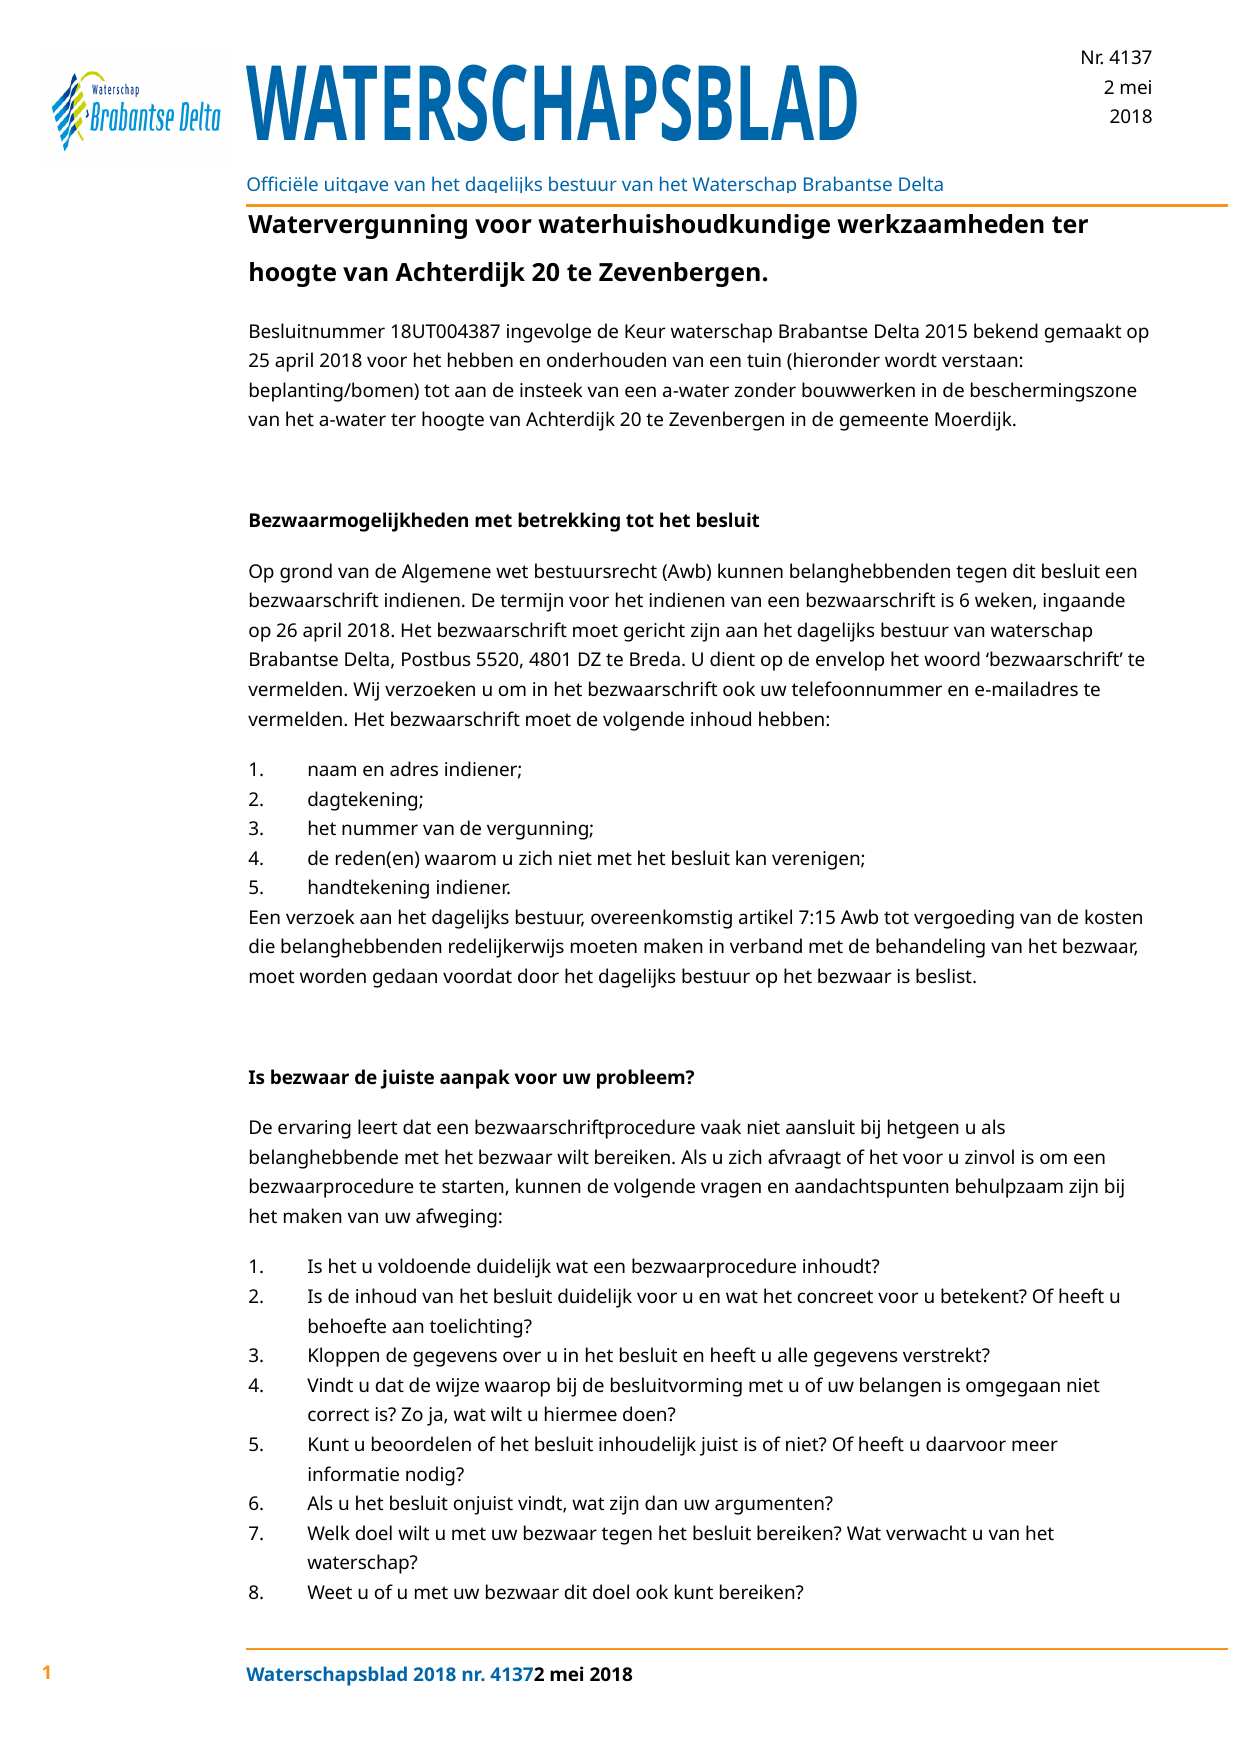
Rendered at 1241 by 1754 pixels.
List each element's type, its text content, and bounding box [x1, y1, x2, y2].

list de reden(en) waarom u zich niet met het besluit kan verenigen; [248, 845, 1152, 871]
list dagtekening; [248, 786, 1152, 812]
list Als u het besluit onjuist vindt, wat zijn dan uw argumenten? [248, 1490, 1152, 1516]
list Weet u of u met uw bezwaar dit doel ook kunt bereiken? [248, 1579, 1152, 1605]
list naam en adres indiener; [248, 756, 1152, 782]
text Op grond van de Algemene wet bestuursrecht (Awb) kunnen belanghebbenden tegen dit besluit een bezwaarschrift indienen. De termijn voor het indienen van een bezwaarschrift is 6 weken, ingaande op 26 april 2018. Het bezwaarschrift moet gericht zijn aan het dagelijks bestuur van waterschap Brabantse Delta, Postbus 5520, 4801 DZ te Breda. U dient op de envelop het woord ‘bezwaarschrift’ te vermelden. Wij verzoeken u om in het bezwaarschrift ook uw telefoonnummer en e‑mailadres te vermelden. Het bezwaarschrift moet de volgende inhoud hebben: [248, 558, 1152, 732]
text Besluitnummer 18UT004387 ingevolge de Keur waterschap Brabantse Delta 2015 bekend gemaakt op 25 april 2018 voor het hebben en onderhouden van een tuin (hieronder wordt verstaan: beplanting/bomen) tot aan de insteek van een a-water zonder bouwwerken in de beschermingszone van het a-water ter hoogte van Achterdijk 20 te Zevenbergen in de gemeente Moerdijk. [248, 318, 1152, 432]
text Een verzoek aan het dagelijks bestuur, overeenkomstig artikel 7:15 Awb tot vergoeding van de kosten die belanghebbenden redelijkerwijs moeten maken in verband met de behandeling van het bezwaar, moet worden gedaan voordat door het dagelijks bestuur op het bezwaar is beslist. [248, 904, 1152, 989]
list Kloppen de gegevens over u in het besluit en heeft u alle gegevens verstrekt? [248, 1342, 1152, 1368]
list het nummer van de vergunning; [248, 815, 1152, 841]
text Watervergunning voor waterhuishoudkundige werkzaamheden ter hoogte van Achterdijk 20 te Zevenbergen. [248, 207, 1152, 288]
picture [41, 47, 231, 172]
text Is bezwaar de juiste aanpak voor uw probleem? [248, 1064, 1152, 1090]
list Is de inhoud van het besluit duidelijk voor u en wat het concreet voor u betekent? Of heeft u behoefte aan toelichting? [248, 1283, 1152, 1339]
list handtekening indiener. [248, 874, 1152, 900]
list Vindt u dat de wijze waarop bij de besluitvorming met u of uw belangen is omgegaan niet correct is? Zo ja, wat wilt u hiermee doen? [248, 1372, 1152, 1427]
text Bezwaarmogelijkheden met betrekking tot het besluit [248, 507, 1152, 533]
list Kunt u beoordelen of het besluit inhoudelijk juist is of niet? Of heeft u daarvoor meer informatie nodig? [248, 1431, 1152, 1487]
list Welk doel wilt u met uw bezwaar tegen het besluit bereiken? Wat verwacht u van het waterschap? [248, 1520, 1152, 1575]
text De ervaring leert dat een bezwaarschriftprocedure vaak niet aansluit bij hetgeen u als belanghebbende met het bezwaar wilt bereiken. Als u zich afvraagt of het voor u zinvol is om een bezwaarprocedure te starten, kunnen de volgende vragen en aandachtspunten behulpzaam zijn bij het maken van uw afweging: [248, 1114, 1152, 1229]
list Is het u voldoende duidelijk wat een bezwaarprocedure inhoudt? [248, 1254, 1152, 1279]
